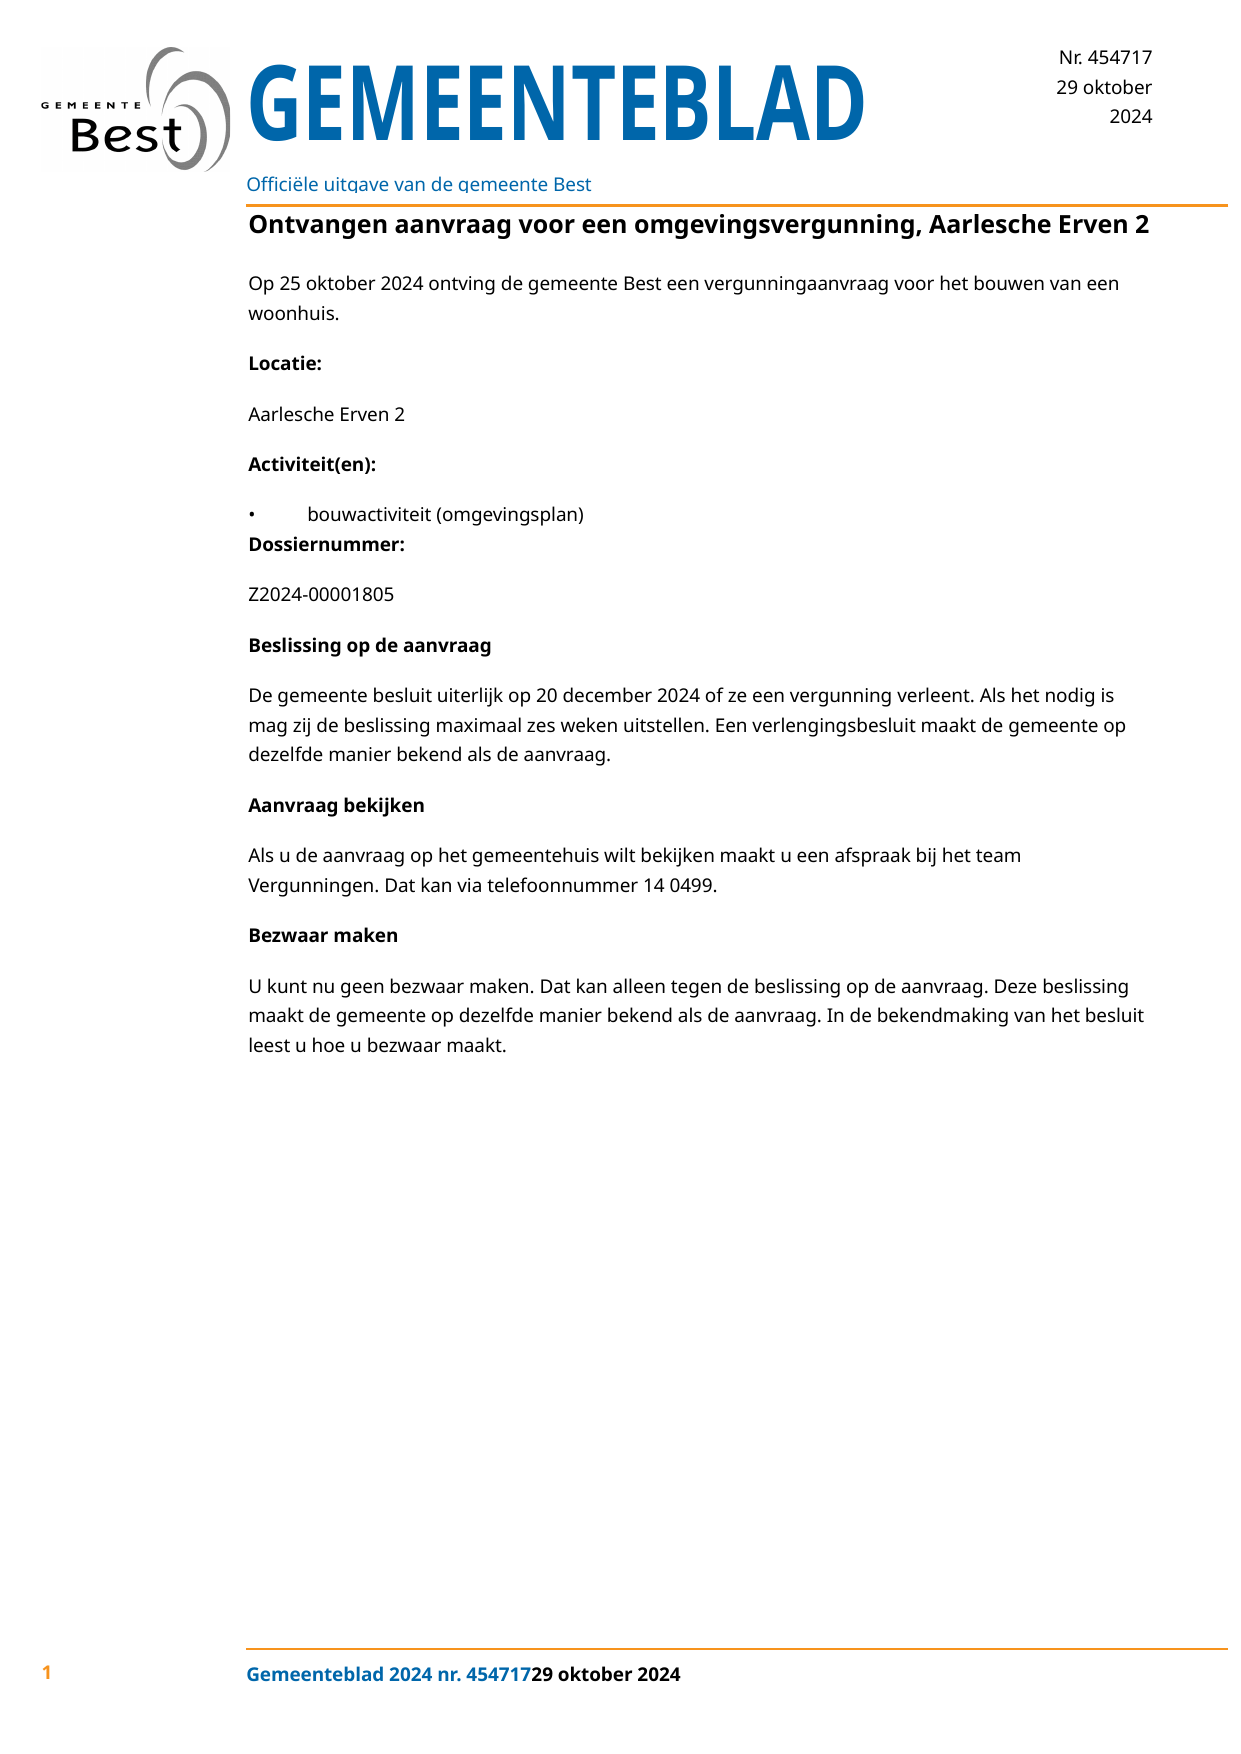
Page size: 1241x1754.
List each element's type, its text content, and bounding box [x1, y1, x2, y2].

text U kunt nu geen bezwaar maken. Dat kan alleen tegen de beslissing op de aanvraag. Deze beslissing maakt de gemeente op dezelfde manier bekend als de aanvraag. In de bekendmaking van het besluit leest u hoe u bezwaar maakt. [248, 973, 1152, 1058]
text Dossiernummer: [248, 531, 1152, 557]
text Als u de aanvraag op het gemeentehuis wilt bekijken maakt u een afspraak bij het team Vergunningen. Dat kan via telefoonnummer 14 0499. [248, 842, 1152, 898]
text Aarlesche Erven 2 [248, 401, 1152, 426]
picture [41, 47, 231, 172]
text Activiteit(en): [248, 451, 1152, 477]
text Z2024-00001805 [248, 582, 1152, 607]
text Bezwaar maken [248, 922, 1152, 948]
list bouwactiviteit (omgevingsplan) [248, 502, 1152, 527]
text De gemeente besluit uiterlijk op 20 december 2024 of ze een vergunning verleent. Als het nodig is mag zij de beslissing maximaal zes weken uitstellen. Een verlengingsbesluit maakt de gemeente op dezelfde manier bekend als de aanvraag. [248, 682, 1152, 767]
text Ontvangen aanvraag voor een omgevingsvergunning, Aarlesche Erven 2 [248, 207, 1152, 241]
text Op 25 oktober 2024 ontving de gemeente Best een vergunningaanvraag voor het bouwen van een woonhuis. [248, 270, 1152, 326]
text Locatie: [248, 350, 1152, 376]
text Aanvraag bekijken [248, 792, 1152, 818]
text Beslissing op de aanvraag [248, 632, 1152, 658]
